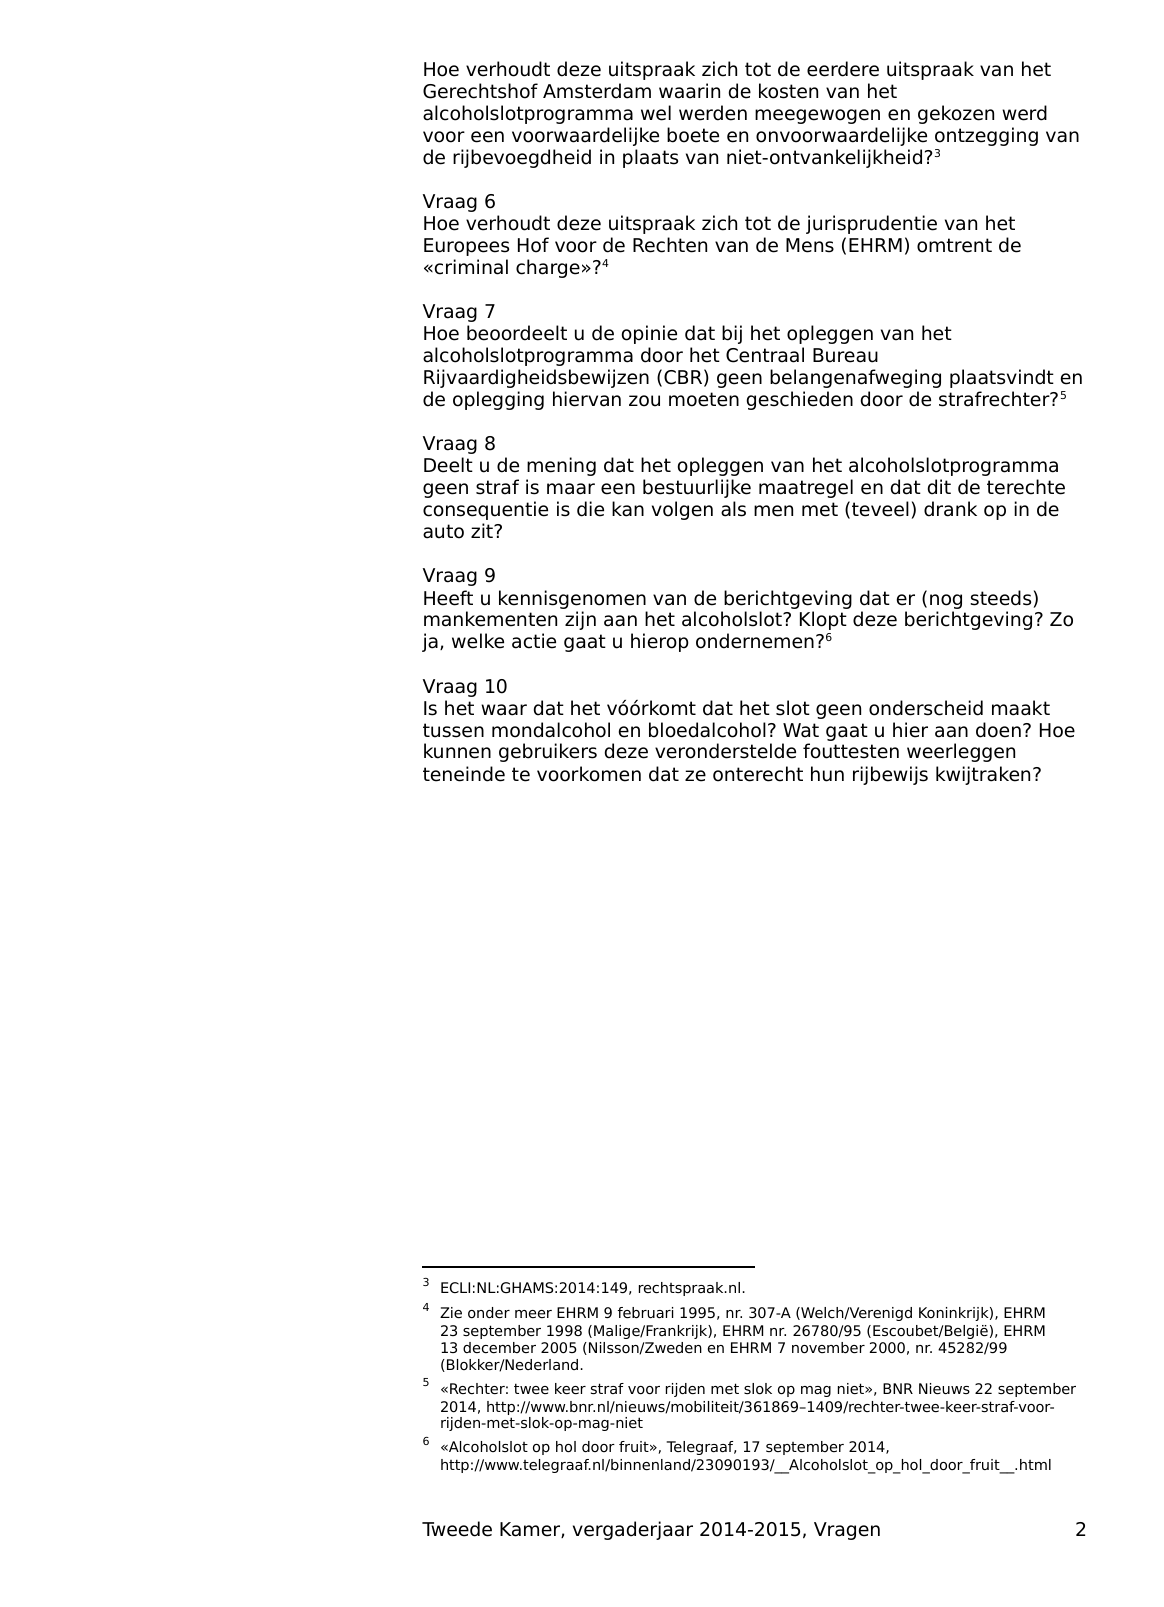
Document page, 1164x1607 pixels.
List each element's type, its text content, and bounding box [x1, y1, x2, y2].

text «Rechter: twee keer straf voor rijden met slok op mag niet», BNR Nieuws 22 september 2014, http://www.bnr.nl/nieuws/mobiliteit/361869–1409/rechter-twee-keer-straf-voor-rijden-met-slok-op-mag-niet [422, 1377, 1087, 1432]
text «Alcoholslot op hol door fruit», Telegraaf, 17 september 2014, http://www.telegraaf.nl/binnenland/23090193/__Alcoholslot_op_hol_door_fruit__.html [422, 1435, 1087, 1474]
text Is het waar dat het vóórkomt dat het slot geen onderscheid maakt tussen mondalcohol en bloedalcohol? Wat gaat u hier aan doen? Hoe kunnen gebruikers deze veronderstelde fouttesten weerleggen teneinde te voorkomen dat ze onterecht hun rijbewijs kwijtraken? [422, 697, 1087, 785]
text Hoe verhoudt deze uitspraak zich tot de jurisprudentie van het Europees Hof voor de Rechten van de Mens (EHRM) omtrent de «criminal charge»? [422, 213, 1087, 279]
text Heeft u kennisgenomen van de berichtgeving dat er (nog steeds) mankementen zijn aan het alcoholslot? Klopt deze berichtgeving? Zo ja, welke actie gaat u hierop ondernemen? [422, 587, 1087, 653]
text Vraag 9 [422, 565, 1087, 587]
text Hoe beoordeelt u de opinie dat bij het opleggen van het alcoholslotprogramma door het Centraal Bureau Rijvaardigheidsbewijzen (CBR) geen belangenafweging plaatsvindt en de oplegging hiervan zou moeten geschieden door de strafrechter? [422, 323, 1087, 411]
text ECLI:NL:GHAMS:2014:149, rechtspraak.nl. [422, 1276, 1087, 1298]
text Vraag 6 [422, 191, 1087, 213]
text Vraag 10 [422, 676, 1087, 697]
text Deelt u de mening dat het opleggen van het alcoholslotprogramma geen straf is maar een bestuurlijke maatregel en dat dit de terechte consequentie is die kan volgen als men met (teveel) drank op in de auto zit? [422, 455, 1087, 543]
text Hoe verhoudt deze uitspraak zich tot de eerdere uitspraak van het Gerechtshof Amsterdam waarin de kosten van het alcoholslotprogramma wel werden meegewogen en gekozen werd voor een voorwaardelijke boete en onvoorwaardelijke ontzegging van de rijbevoegdheid in plaats van niet-ontvankelijkheid? [422, 59, 1087, 169]
text Vraag 7 [422, 301, 1087, 323]
text Zie onder meer EHRM 9 februari 1995, nr. 307-A (Welch/Verenigd Koninkrijk), EHRM 23 september 1998 (Malige/Frankrijk), EHRM nr. 26780/95 (Escoubet/België), EHRM 13 december 2005 (Nilsson/Zweden en EHRM 7 november 2000, nr. 45282/99 (Blokker/Nederland. [422, 1301, 1087, 1374]
text Vraag 8 [422, 433, 1087, 455]
